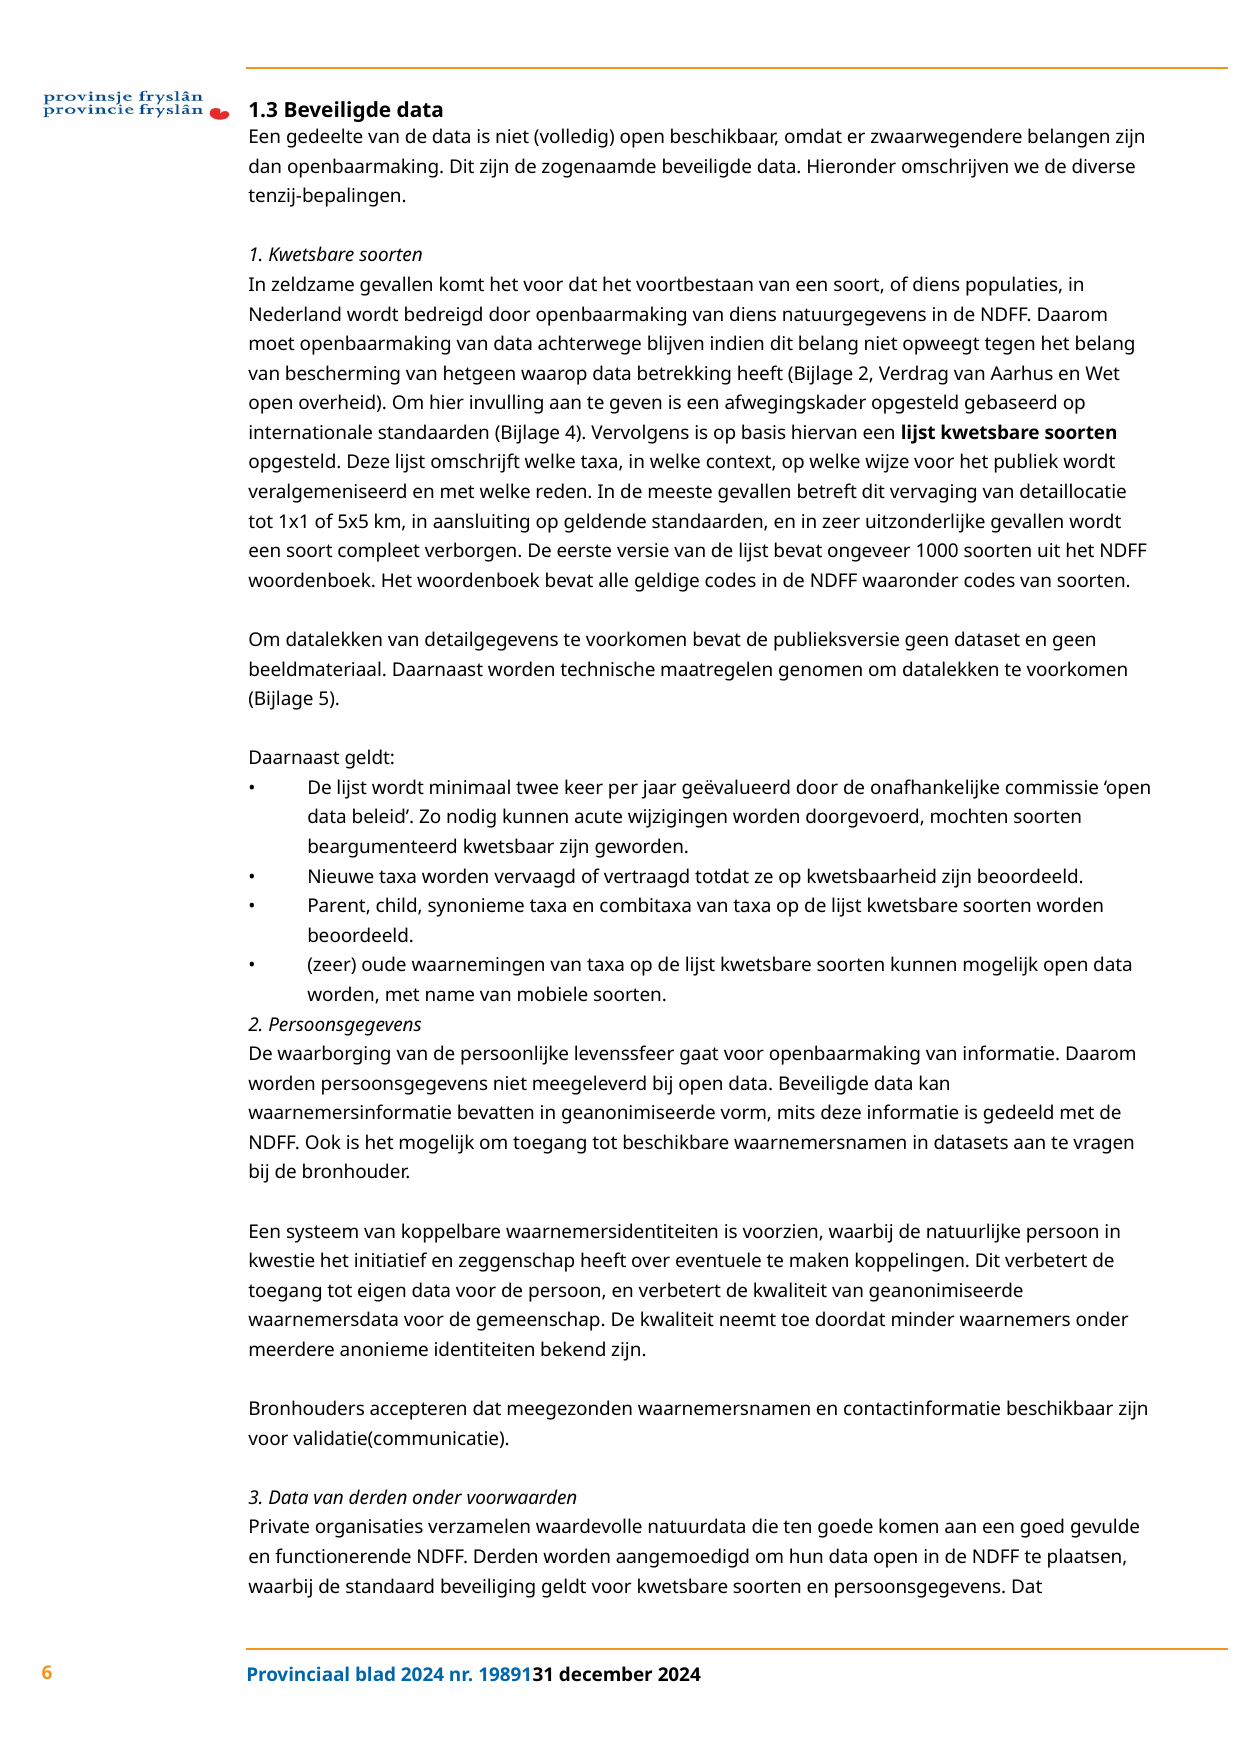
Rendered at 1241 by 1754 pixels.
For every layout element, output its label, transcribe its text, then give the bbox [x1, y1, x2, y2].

text In zeldzame gevallen komt het voor dat het voortbestaan van een soort, of diens populaties, in Nederland wordt bedreigd door openbaarmaking van diens natuurgegevens in de NDFF. Daarom moet openbaarmaking van data achterwege blijven indien dit belang niet opweegt tegen het belang van bescherming van hetgeen waarop data betrekking heeft (Bijlage 2, Verdrag van Aarhus en Wet open overheid). Om hier invulling aan te geven is een afwegingskader opgesteld gebaseerd op internationale standaarden (Bijlage 4). Vervolgens is op basis hiervan een lijst kwetsbare soorten opgesteld. Deze lijst omschrijft welke taxa, in welke context, op welke wijze voor het publiek wordt veralgemeniseerd en met welke reden. In de meeste gevallen betreft dit vervaging van detaillocatie tot 1x1 of 5x5 km, in aansluiting op geldende standaarden, en in zeer uitzonderlijke gevallen wordt een soort compleet verborgen. De eerste versie van de lijst bevat ongeveer 1000 soorten uit het NDFF woordenboek. Het woordenboek bevat alle geldige codes in de NDFF waaronder codes van soorten. [248, 271, 1152, 593]
text 1. Kwetsbare soorten [248, 242, 1152, 267]
list (zeer) oude waarnemingen van taxa op de lijst kwetsbare soorten kunnen mogelijk open data worden, met name van mobiele soorten. [248, 952, 1152, 1007]
picture [41, 47, 231, 172]
text 1.3 Beveiligde data [248, 95, 1152, 123]
list Parent, child, synonieme taxa en combitaxa van taxa op de lijst kwetsbare soorten worden beoordeeld. [248, 892, 1152, 948]
text Een gedeelte van de data is niet (volledig) open beschikbaar, omdat er zwaarwegendere belangen zijn dan openbaarmaking. Dit zijn de zogenaamde beveiligde data. Hieronder omschrijven we de diverse tenzij-bepalingen. [248, 123, 1152, 208]
text Om datalekken van detailgegevens te voorkomen bevat de publieksversie geen dataset en geen beeldmateriaal. Daarnaast worden technische maatregelen genomen om datalekken te voorkomen (Bijlage 5). [248, 626, 1152, 711]
text Bronhouders accepteren dat meegezonden waarnemersnamen en contactinformatie beschikbaar zijn voor validatie(communicatie). [248, 1395, 1152, 1451]
text Een systeem van koppelbare waarnemersidentiteiten is voorzien, waarbij de natuurlijke persoon in kwestie het initiatief en zeggenschap heeft over eventuele te maken koppelingen. Dit verbetert de toegang tot eigen data voor de persoon, en verbetert de kwaliteit van geanonimiseerde waarnemersdata voor de gemeenschap. De kwaliteit neemt toe doordat minder waarnemers onder meerdere anonieme identiteiten bekend zijn. [248, 1218, 1152, 1362]
text 2. Persoonsgegevens [248, 1011, 1152, 1036]
list Nieuwe taxa worden vervaagd of vertraagd totdat ze op kwetsbaarheid zijn beoordeeld. [248, 863, 1152, 888]
list De lijst wordt minimaal twee keer per jaar geëvalueerd door de onafhankelijke commissie ‘open data beleid’. Zo nodig kunnen acute wijzigingen worden doorgevoerd, mochten soorten beargumenteerd kwetsbaar zijn geworden. [248, 774, 1152, 859]
text De waarborging van de persoonlijke levenssfeer gaat voor openbaarmaking van informatie. Daarom worden persoonsgegevens niet meegeleverd bij open data. Beveiligde data kan waarnemersinformatie bevatten in geanonimiseerde vorm, mits deze informatie is gedeeld met de NDFF. Ook is het mogelijk om toegang tot beschikbare waarnemersnamen in datasets aan te vragen bij de bronhouder. [248, 1040, 1152, 1184]
text Private organisaties verzamelen waardevolle natuurdata die ten goede komen aan een goed gevulde en functionerende NDFF. Derden worden aangemoedigd om hun data open in de NDFF te plaatsen, waarbij de standaard beveiliging geldt voor kwetsbare soorten en persoonsgegevens. Dat [248, 1514, 1152, 1598]
text Daarnaast geldt: [248, 744, 1152, 770]
text 3. Data van derden onder voorwaarden [248, 1484, 1152, 1510]
